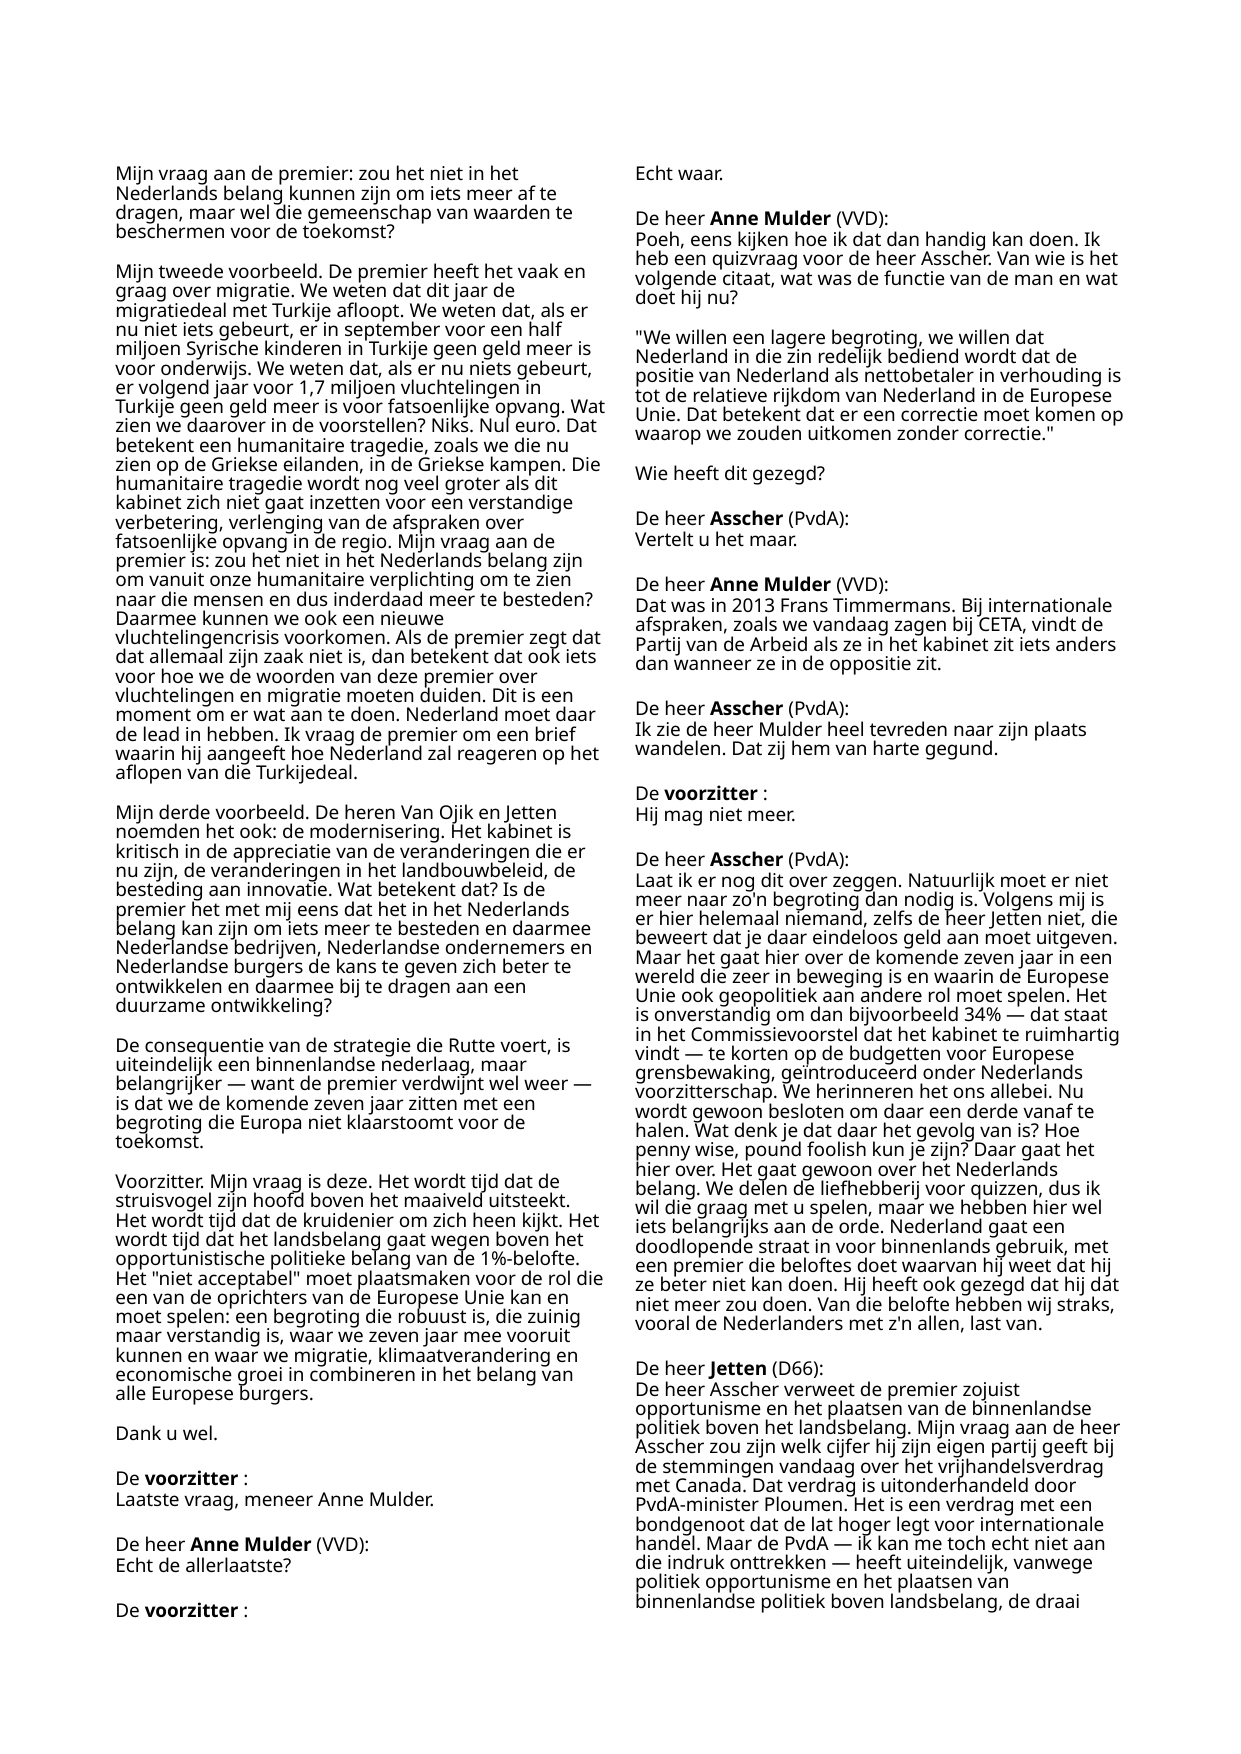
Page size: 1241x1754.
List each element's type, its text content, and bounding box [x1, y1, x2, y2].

text De consequentie van de strategie die Rutte voert, is uiteindelijk een binnenlandse nederlaag, maar belangrijker — want de premier verdwijnt wel weer — is dat we de komende zeven jaar zitten met een begroting die Europa niet klaarstoomt voor de toekomst. [115, 1037, 605, 1152]
text Hij mag niet meer. [635, 806, 1125, 825]
text "We willen een lagere begroting, we willen dat Nederland in die zin redelijk bediend wordt dat de positie van Nederland als nettobetaler in verhouding is tot de relatieve rijkdom van Nederland in de Europese Unie. Dat betekent dat er een correctie moet komen op waarop we zouden uitkomen zonder correctie." [635, 329, 1125, 444]
text Mijn derde voorbeeld. De heren Van Ojik en Jetten noemden het ook: de modernisering. Het kabinet is kritisch in de appreciatie van de veranderingen die er nu zijn, de veranderingen in het landbouwbeleid, de besteding aan innovatie. Wat betekent dat? Is de premier het met mij eens dat het in het Nederlands belang kan zijn om iets meer te besteden en daarmee Nederlandse bedrijven, Nederlandse ondernemers en Nederlandse burgers de kans te geven zich beter te ontwikkelen en daarmee bij te dragen aan een duurzame ontwikkeling? [115, 804, 605, 1016]
text Echt de allerlaatste? [115, 1557, 605, 1576]
text De heer Asscher verweet de premier zojuist opportunisme en het plaatsen van de binnenlandse politiek boven het landsbelang. Mijn vraag aan de heer Asscher zou zijn welk cijfer hij zijn eigen partij geeft bij de stemmingen vandaag over het vrijhandelsverdrag met Canada. Dat verdrag is uitonderhandeld door PvdA-minister Ploumen. Het is een verdrag met een bondgenoot dat de lat hoger legt voor internationale handel. Maar de PvdA — ik kan me toch echt niet aan die indruk onttrekken — heeft uiteindelijk, vanwege politiek opportunisme en het plaatsen van binnenlandse politiek boven landsbelang, de draai [635, 1381, 1125, 1612]
text Ik zie de heer Mulder heel tevreden naar zijn plaats wandelen. Dat zij hem van harte gegund. [635, 721, 1125, 759]
text De heer Jetten (D66): [635, 1355, 1125, 1381]
text Voorzitter. Mijn vraag is deze. Het wordt tijd dat de struisvogel zijn hoofd boven het maaiveld uitsteekt. Het wordt tijd dat de kruidenier om zich heen kijkt. Het wordt tijd dat het landsbelang gaat wegen boven het opportunistische politieke belang van de 1%-belofte. Het "niet acceptabel" moet plaatsmaken voor de rol die een van de oprichters van de Europese Unie kan en moet spelen: een begroting die robuust is, die zuinig maar verstandig is, waar we zeven jaar mee vooruit kunnen en waar we migratie, klimaatverandering en economische groei in combineren in het belang van alle Europese burgers. [115, 1173, 605, 1404]
text De heer Anne Mulder (VVD): [635, 571, 1125, 597]
text De voorzitter : [115, 1465, 605, 1491]
text De heer Asscher (PvdA): [635, 846, 1125, 872]
text Echt waar. [635, 165, 1125, 184]
text De heer Asscher (PvdA): [635, 505, 1125, 531]
text De heer Anne Mulder (VVD): [115, 1531, 605, 1557]
text De heer Asscher (PvdA): [635, 695, 1125, 721]
text Mijn vraag aan de premier: zou het niet in het Nederlands belang kunnen zijn om iets meer af te dragen, maar wel die gemeenschap van waarden te beschermen voor de toekomst? [115, 165, 605, 242]
text Mijn tweede voorbeeld. De premier heeft het vaak en graag over migratie. We weten dat dit jaar de migratiedeal met Turkije afloopt. We weten dat, als er nu niet iets gebeurt, er in september voor een half miljoen Syrische kinderen in Turkije geen geld meer is voor onderwijs. We weten dat, als er nu niets gebeurt, er volgend jaar voor 1,7 miljoen vluchtelingen in Turkije geen geld meer is voor fatsoenlijke opvang. Wat zien we daarover in de voorstellen? Niks. Nul euro. Dat betekent een humanitaire tragedie, zoals we die nu zien op de Griekse eilanden, in de Griekse kampen. Die humanitaire tragedie wordt nog veel groter als dit kabinet zich niet gaat inzetten voor een verstandige verbetering, verlenging van de afspraken over fatsoenlijke opvang in de regio. Mijn vraag aan de premier is: zou het niet in het Nederlands belang zijn om vanuit onze humanitaire verplichting om te zien naar die mensen en dus inderdaad meer te besteden? Daarmee kunnen we ook een nieuwe vluchtelingencrisis voorkomen. Als de premier zegt dat dat allemaal zijn zaak niet is, dan betekent dat ook iets voor hoe we de woorden van deze premier over vluchtelingen en migratie moeten duiden. Dit is een moment om er wat aan te doen. Nederland moet daar de lead in hebben. Ik vraag de premier om een brief waarin hij aangeeft hoe Nederland zal reageren op het aflopen van die Turkijedeal. [115, 263, 605, 783]
text Vertelt u het maar. [635, 531, 1125, 550]
text De voorzitter : [635, 780, 1125, 806]
text Dank u wel. [115, 1425, 605, 1444]
text Laatste vraag, meneer Anne Mulder. [115, 1491, 605, 1510]
text De heer Anne Mulder (VVD): [635, 205, 1125, 231]
text Wie heeft dit gezegd? [635, 465, 1125, 484]
text Dat was in 2013 Frans Timmermans. Bij internationale afspraken, zoals we vandaag zagen bij CETA, vindt de Partij van de Arbeid als ze in het kabinet zit iets anders dan wanneer ze in de oppositie zit. [635, 597, 1125, 674]
text Poeh, eens kijken hoe ik dat dan handig kan doen. Ik heb een quizvraag voor de heer Asscher. Van wie is het volgende citaat, wat was de functie van de man en wat doet hij nu? [635, 231, 1125, 308]
text Laat ik er nog dit over zeggen. Natuurlijk moet er niet meer naar zo'n begroting dan nodig is. Volgens mij is er hier helemaal niemand, zelfs de heer Jetten niet, die beweert dat je daar eindeloos geld aan moet uitgeven. Maar het gaat hier over de komende zeven jaar in een wereld die zeer in beweging is en waarin de Europese Unie ook geopolitiek aan andere rol moet spelen. Het is onverstandig om dan bijvoorbeeld 34% — dat staat in het Commissievoorstel dat het kabinet te ruimhartig vindt — te korten op de budgetten voor Europese grensbewaking, geïntroduceerd onder Nederlands voorzitterschap. We herinneren het ons allebei. Nu wordt gewoon besloten om daar een derde vanaf te halen. Wat denk je dat daar het gevolg van is? Hoe penny wise, pound foolish kun je zijn? Daar gaat het hier over. Het gaat gewoon over het Nederlands belang. We delen de liefhebberij voor quizzen, dus ik wil die graag met u spelen, maar we hebben hier wel iets belangrijks aan de orde. Nederland gaat een doodlopende straat in voor binnenlands gebruik, met een premier die beloftes doet waarvan hij weet dat hij ze beter niet kan doen. Hij heeft ook gezegd dat hij dat niet meer zou doen. Van die belofte hebben wij straks, vooral de Nederlanders met z'n allen, last van. [635, 872, 1125, 1334]
text De voorzitter : [115, 1597, 605, 1623]
